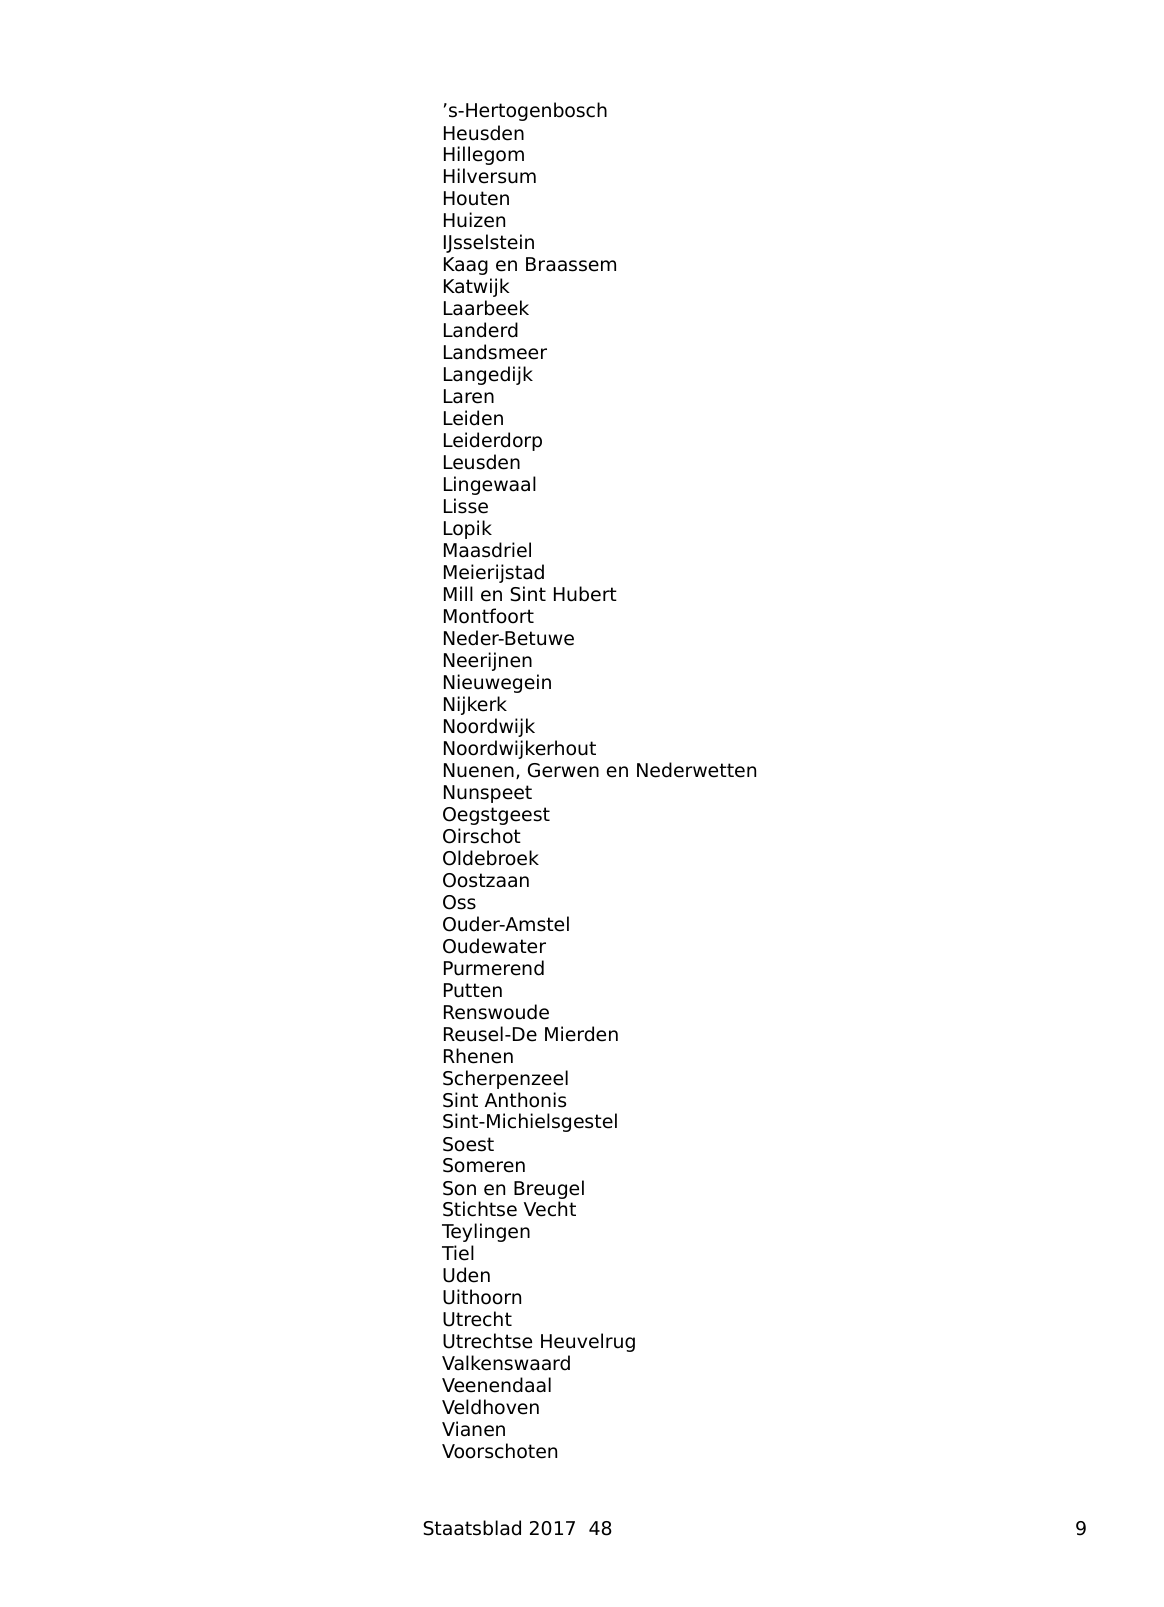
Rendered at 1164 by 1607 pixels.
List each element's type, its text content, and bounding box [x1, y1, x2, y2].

text Hilversum [422, 166, 1087, 188]
text Lisse [422, 496, 1087, 518]
text Leiden [422, 408, 1087, 430]
text Montfoort [422, 606, 1087, 628]
text Noordwijkerhout [422, 738, 1087, 760]
text Neerijnen [422, 650, 1087, 672]
text Sint-Michielsgestel [422, 1111, 1087, 1133]
text Uithoorn [422, 1287, 1087, 1309]
text Veenendaal [422, 1375, 1087, 1397]
text Ouder-Amstel [422, 914, 1087, 936]
text Utrechtse Heuvelrug [422, 1331, 1087, 1353]
text Oss [422, 892, 1087, 914]
text Oostzaan [422, 870, 1087, 892]
text Neder-Betuwe [422, 628, 1087, 650]
text Meierijstad [422, 562, 1087, 584]
text Oegstgeest [422, 804, 1087, 826]
text Uden [422, 1265, 1087, 1287]
text Langedijk [422, 364, 1087, 386]
text Voorschoten [422, 1441, 1087, 1463]
text Purmerend [422, 958, 1087, 979]
text Rhenen [422, 1046, 1087, 1067]
text Nijkerk [422, 694, 1087, 716]
text Heusden [422, 122, 1087, 144]
text Putten [422, 979, 1087, 1002]
text Laarbeek [422, 298, 1087, 320]
text Son en Breugel [422, 1177, 1087, 1199]
text Lopik [422, 518, 1087, 540]
text Landsmeer [422, 342, 1087, 364]
text Scherpenzeel [422, 1067, 1087, 1089]
text Huizen [422, 210, 1087, 232]
text Lingewaal [422, 474, 1087, 496]
text Soest [422, 1133, 1087, 1155]
text Katwijk [422, 276, 1087, 298]
text Vianen [422, 1419, 1087, 1441]
text Reusel-De Mierden [422, 1023, 1087, 1046]
text Houten [422, 188, 1087, 210]
text Sint Anthonis [422, 1089, 1087, 1111]
text Nuenen, Gerwen en Nederwetten [422, 760, 1087, 782]
text Nunspeet [422, 782, 1087, 804]
text Teylingen [422, 1221, 1087, 1243]
text Valkenswaard [422, 1353, 1087, 1375]
text Someren [422, 1155, 1087, 1177]
text Leusden [422, 452, 1087, 474]
text Kaag en Braassem [422, 254, 1087, 276]
text Oldebroek [422, 848, 1087, 870]
text Stichtse Vecht [422, 1199, 1087, 1221]
text Nieuwegein [422, 672, 1087, 694]
text Noordwijk [422, 716, 1087, 738]
text Oirschot [422, 826, 1087, 848]
text Landerd [422, 320, 1087, 342]
text IJsselstein [422, 232, 1087, 254]
text Laren [422, 386, 1087, 408]
text Leiderdorp [422, 430, 1087, 452]
text Oudewater [422, 936, 1087, 958]
text Renswoude [422, 1002, 1087, 1023]
text Maasdriel [422, 540, 1087, 562]
text Hillegom [422, 144, 1087, 166]
text Utrecht [422, 1309, 1087, 1331]
text Mill en Sint Hubert [422, 584, 1087, 606]
text ’s-Hertogenbosch [422, 100, 1087, 122]
text Veldhoven [422, 1397, 1087, 1419]
text Tiel [422, 1243, 1087, 1265]
